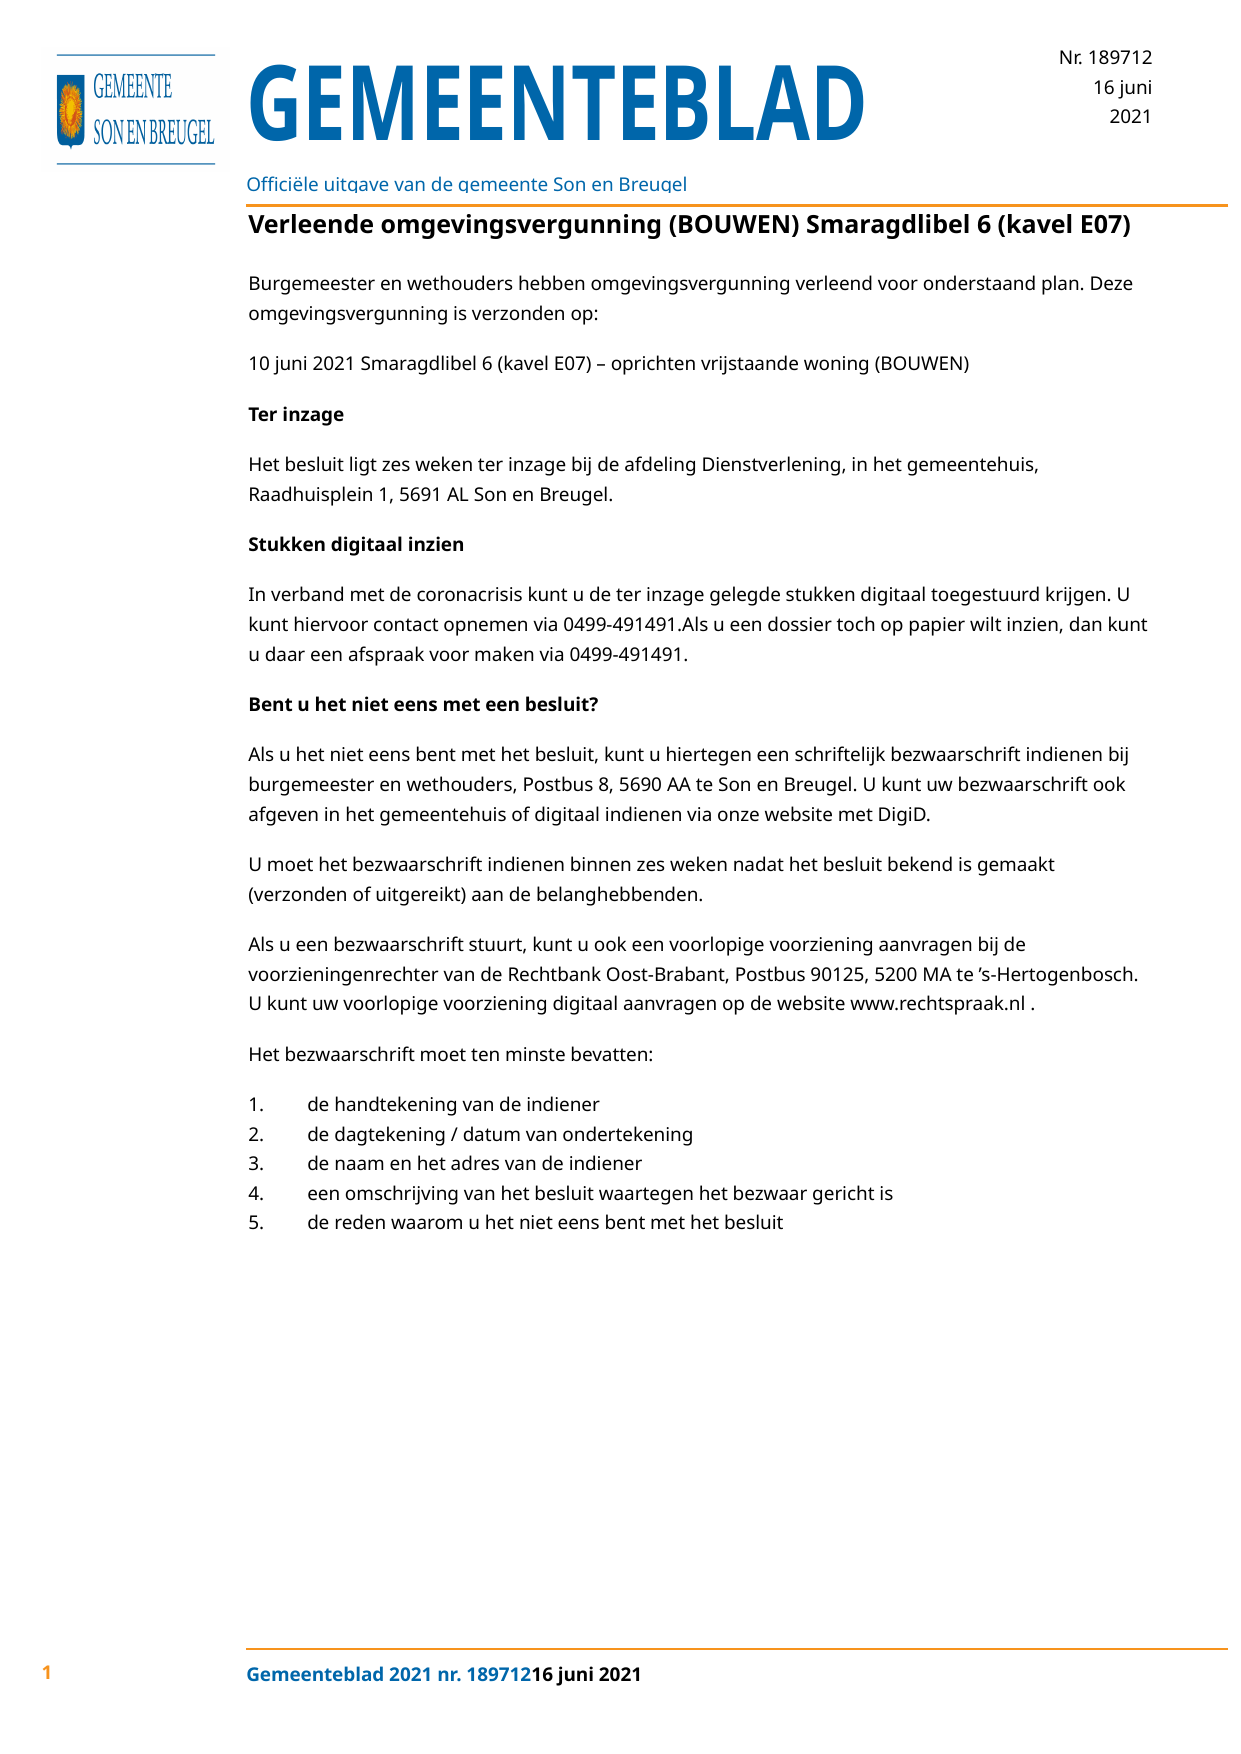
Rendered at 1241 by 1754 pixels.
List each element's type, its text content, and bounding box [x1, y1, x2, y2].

picture [41, 47, 231, 172]
text Stukken digitaal inzien [248, 531, 1152, 557]
text Als u het niet eens bent met het besluit, kunt u hiertegen een schriftelijk bezwaarschrift indienen bij burgemeester en wethouders, Postbus 8, 5690 AA te Son en Breugel. U kunt uw bezwaarschrift ook afgeven in het gemeentehuis of digitaal indienen via onze website met DigiD. [248, 742, 1152, 826]
list de reden waarom u het niet eens bent met het besluit [248, 1209, 1152, 1235]
text Het besluit ligt zes weken ter inzage bij de afdeling Dienstverlening, in het gemeentehuis, Raadhuisplein 1, 5691 AL Son en Breugel. [248, 451, 1152, 506]
text Als u een bezwaarschrift stuurt, kunt u ook een voorlopige voorziening aanvragen bij de voorzieningenrechter van de Rechtbank Oost-Brabant, Postbus 90125, 5200 MA te ’s-Hertogenbosch. U kunt uw voorlopige voorziening digitaal aanvragen op de website www.rechtspraak.nl . [248, 931, 1152, 1016]
text U moet het bezwaarschrift indienen binnen zes weken nadat het besluit bekend is gemaakt (verzonden of uitgereikt) aan de belanghebbenden. [248, 851, 1152, 906]
text Ter inzage [248, 401, 1152, 426]
list de dagtekening / datum van ondertekening [248, 1121, 1152, 1146]
list een omschrijving van het besluit waartegen het bezwaar gericht is [248, 1180, 1152, 1206]
text Burgemeester en wethouders hebben omgevingsvergunning verleend voor onderstaand plan. Deze omgevingsvergunning is verzonden op: [248, 270, 1152, 326]
text In verband met de coronacrisis kunt u de ter inzage gelegde stukken digitaal toegestuurd krijgen. U kunt hiervoor contact opnemen via 0499-491491.Als u een dossier toch op papier wilt inzien, dan kunt u daar een afspraak voor maken via 0499-491491. [248, 582, 1152, 666]
list de naam en het adres van de indiener [248, 1150, 1152, 1176]
list de handtekening van de indiener [248, 1091, 1152, 1117]
text Het bezwaarschrift moet ten minste bevatten: [248, 1041, 1152, 1066]
text Bent u het niet eens met een besluit? [248, 691, 1152, 717]
text 10 juni 2021 Smaragdlibel 6 (kavel E07) – oprichten vrijstaande woning (BOUWEN) [248, 350, 1152, 376]
text Verleende omgevingsvergunning (BOUWEN) Smaragdlibel 6 (kavel E07) [248, 207, 1152, 241]
